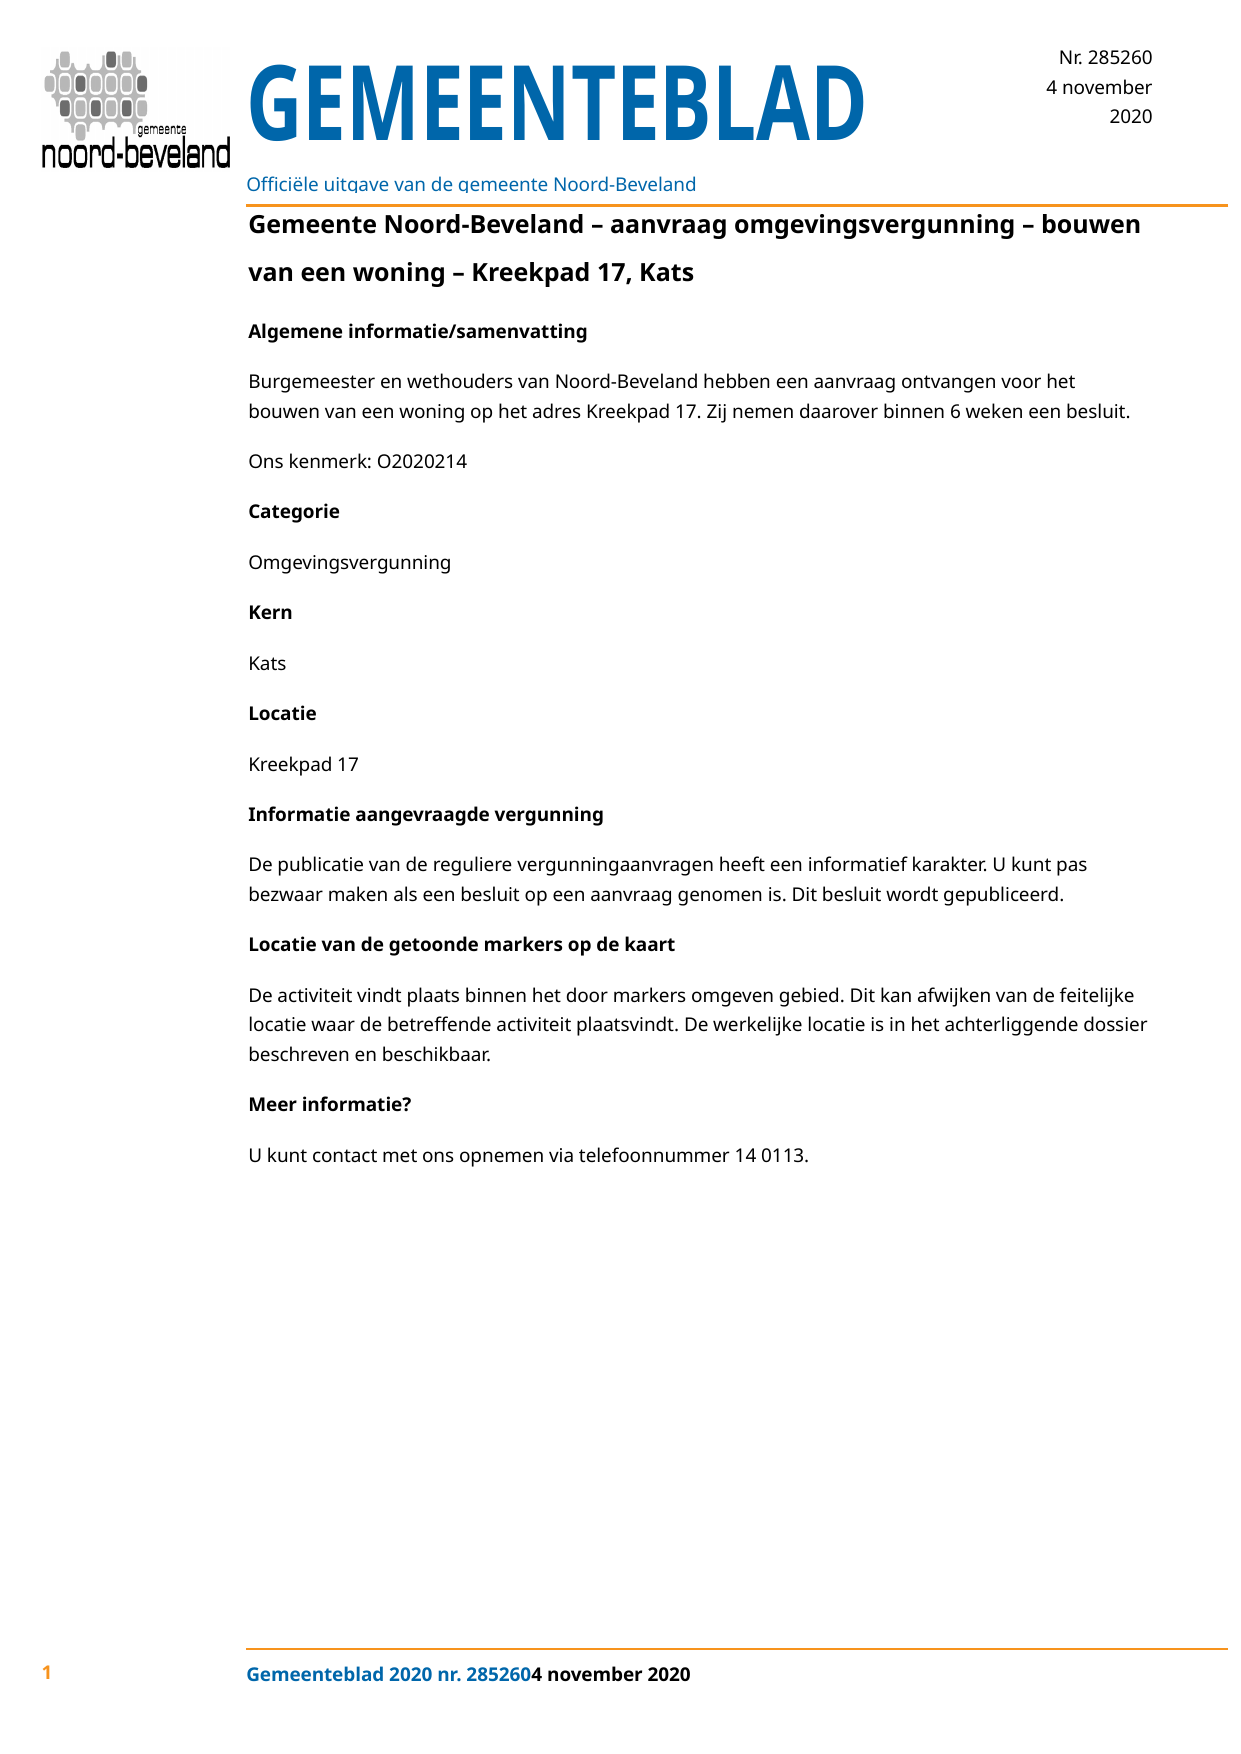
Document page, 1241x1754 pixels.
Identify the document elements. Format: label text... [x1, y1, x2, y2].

text Kern [248, 599, 1152, 625]
text Locatie van de getoonde markers op de kaart [248, 932, 1152, 957]
text Kreekpad 17 [248, 751, 1152, 777]
text De publicatie van de reguliere vergunningaanvragen heeft een informatief karakter. U kunt pas bezwaar maken als een besluit op een aanvraag genomen is. Dit besluit wordt gepubliceerd. [248, 852, 1152, 907]
picture [41, 47, 231, 172]
text Meer informatie? [248, 1092, 1152, 1117]
text Ons kenmerk: O2020214 [248, 448, 1152, 474]
text Informatie aangevraagde vergunning [248, 801, 1152, 827]
text De activiteit vindt plaats binnen het door markers omgeven gebied. Dit kan afwijken van de feitelijke locatie waar de betreffende activiteit plaatsvindt. De werkelijke locatie is in het achterliggende dossier beschreven en beschikbaar. [248, 982, 1152, 1067]
text Algemene informatie/samenvatting [248, 318, 1152, 344]
text Burgemeester en wethouders van Noord-Beveland hebben een aanvraag ontvangen voor het bouwen van een woning op het adres Kreekpad 17. Zij nemen daarover binnen 6 weken een besluit. [248, 368, 1152, 424]
text Gemeente Noord-Beveland – aanvraag omgevingsvergunning – bouwen van een woning – Kreekpad 17, Kats [248, 207, 1152, 288]
text Omgevingsvergunning [248, 549, 1152, 575]
text U kunt contact met ons opnemen via telefoonnummer 14 0113. [248, 1142, 1152, 1168]
text Kats [248, 650, 1152, 676]
text Categorie [248, 499, 1152, 524]
text Locatie [248, 700, 1152, 726]
